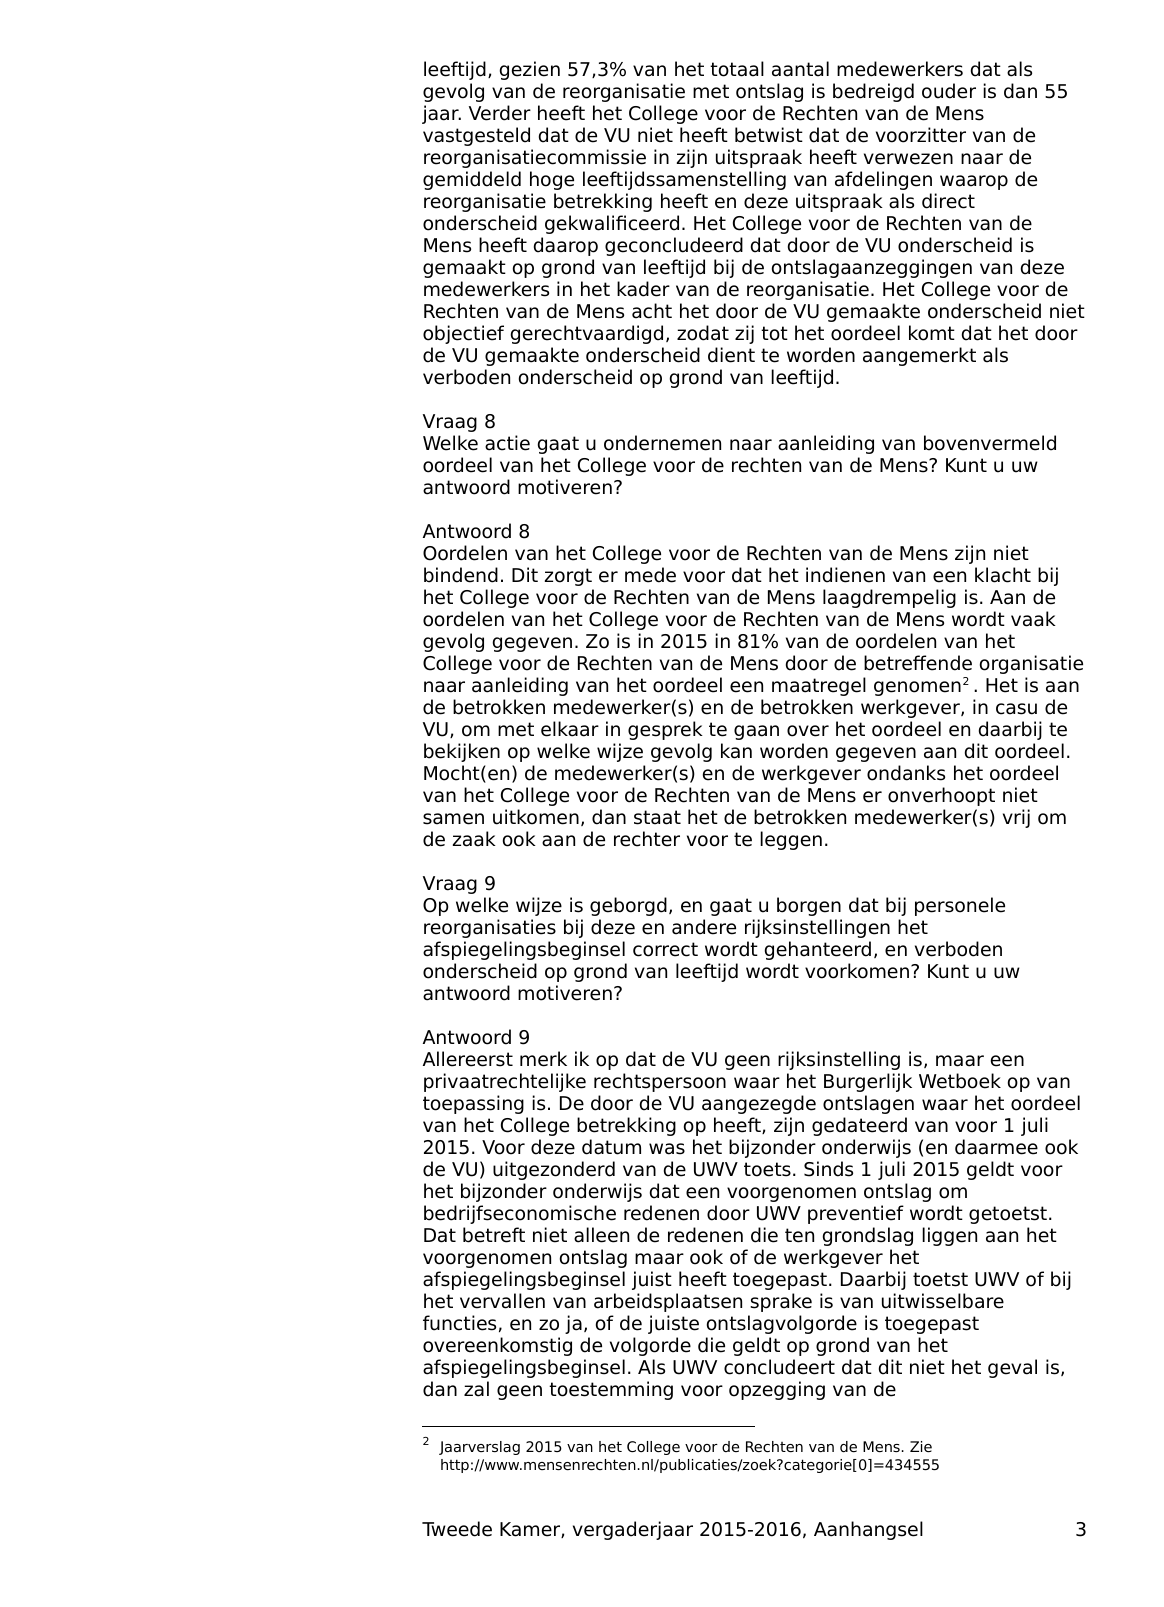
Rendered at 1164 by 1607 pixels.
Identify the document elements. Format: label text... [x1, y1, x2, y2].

text Antwoord 8 [422, 521, 1087, 543]
text Op welke wijze is geborgd, en gaat u borgen dat bij personele reorganisaties bij deze en andere rijksinstellingen het afspiegelingsbeginsel correct wordt gehanteerd, en verboden onderscheid op grond van leeftijd wordt voorkomen? Kunt u uw antwoord motiveren? [422, 895, 1087, 1005]
text Antwoord 9 [422, 1027, 1087, 1049]
text Jaarverslag 2015 van het College voor de Rechten van de Mens. Zie http://www.mensenrechten.nl/publicaties/zoek?categorie[0]=434555 [422, 1435, 1087, 1474]
text leeftijd, gezien 57,3% van het totaal aantal medewerkers dat als gevolg van de reorganisatie met ontslag is bedreigd ouder is dan 55 jaar. Verder heeft het College voor de Rechten van de Mens vastgesteld dat de VU niet heeft betwist dat de voorzitter van de reorganisatiecommissie in zijn uitspraak heeft verwezen naar de gemiddeld hoge leeftijdssamenstelling van afdelingen waarop de reorganisatie betrekking heeft en deze uitspraak als direct onderscheid gekwalificeerd. Het College voor de Rechten van de Mens heeft daarop geconcludeerd dat door de VU onderscheid is gemaakt op grond van leeftijd bij de ontslagaanzeggingen van deze medewerkers in het kader van de reorganisatie. Het College voor de Rechten van de Mens acht het door de VU gemaakte onderscheid niet objectief gerechtvaardigd, zodat zij tot het oordeel komt dat het door de VU gemaakte onderscheid dient te worden aangemerkt als verboden onderscheid op grond van leeftijd. [422, 59, 1087, 389]
text Welke actie gaat u ondernemen naar aanleiding van bovenvermeld oordeel van het College voor de rechten van de Mens? Kunt u uw antwoord motiveren? [422, 433, 1087, 499]
text Allereerst merk ik op dat de VU geen rijksinstelling is, maar een privaatrechtelijke rechtspersoon waar het Burgerlijk Wetboek op van toepassing is. De door de VU aangezegde ontslagen waar het oordeel van het College betrekking op heeft, zijn gedateerd van voor 1 juli 2015. Voor deze datum was het bijzonder onderwijs (en daarmee ook de VU) uitgezonderd van de UWV toets. Sinds 1 juli 2015 geldt voor het bijzonder onderwijs dat een voorgenomen ontslag om bedrijfseconomische redenen door UWV preventief wordt getoetst. Dat betreft niet alleen de redenen die ten grondslag liggen aan het voorgenomen ontslag maar ook of de werkgever het afspiegelingsbeginsel juist heeft toegepast. Daarbij toetst UWV of bij het vervallen van arbeidsplaatsen sprake is van uitwisselbare functies, en zo ja, of de juiste ontslagvolgorde is toegepast overeenkomstig de volgorde die geldt op grond van het afspiegelingsbeginsel. Als UWV concludeert dat dit niet het geval is, dan zal geen toestemming voor opzegging van de [422, 1049, 1087, 1401]
text Mocht(en) de medewerker(s) en de werkgever ondanks het oordeel van het College voor de Rechten van de Mens er onverhoopt niet samen uitkomen, dan staat het de betrokken medewerker(s) vrij om de zaak ook aan de rechter voor te leggen. [422, 763, 1087, 851]
text Vraag 8 [422, 411, 1087, 433]
text Oordelen van het College voor de Rechten van de Mens zijn niet bindend. Dit zorgt er mede voor dat het indienen van een klacht bij het College voor de Rechten van de Mens laagdrempelig is. Aan de oordelen van het College voor de Rechten van de Mens wordt vaak gevolg gegeven. Zo is in 2015 in 81% van de oordelen van het College voor de Rechten van de Mens door de betreffende organisatie naar aanleiding van het oordeel een maatregel genomen. Het is aan de betrokken medewerker(s) en de betrokken werkgever, in casu de VU, om met elkaar in gesprek te gaan over het oordeel en daarbij te bekijken op welke wijze gevolg kan worden gegeven aan dit oordeel. [422, 543, 1087, 763]
text Vraag 9 [422, 873, 1087, 895]
